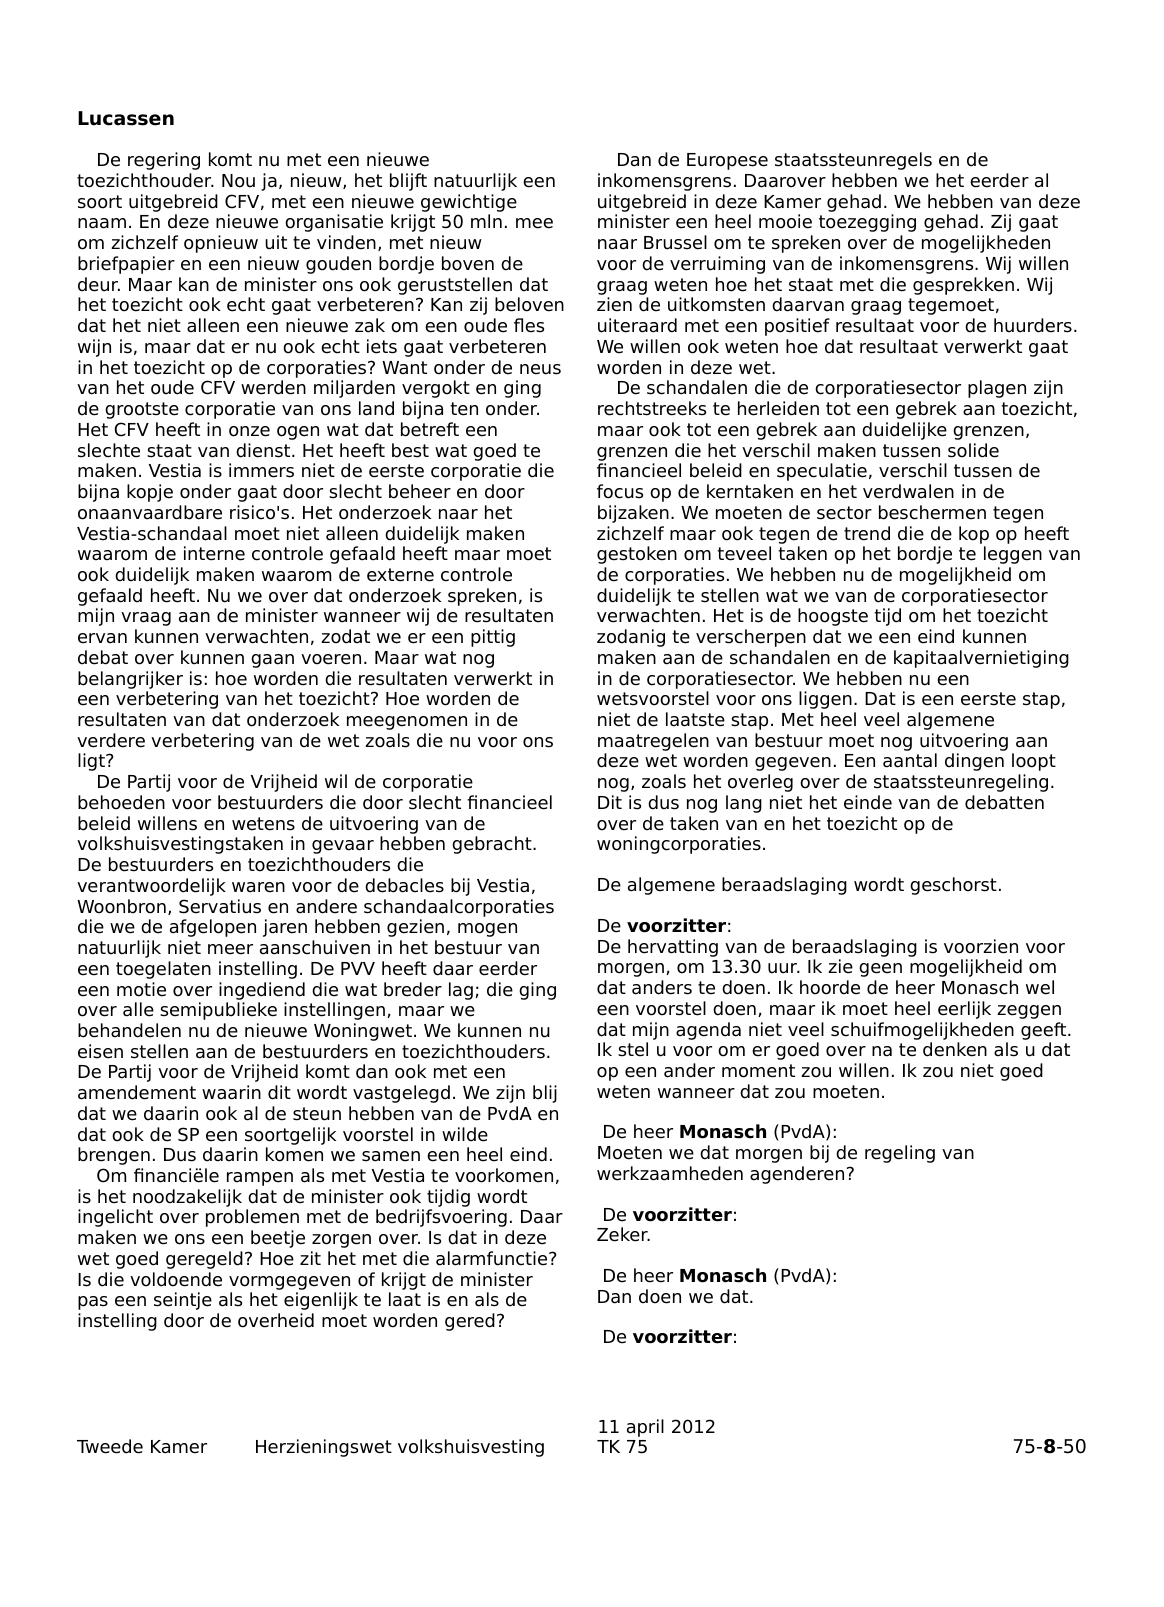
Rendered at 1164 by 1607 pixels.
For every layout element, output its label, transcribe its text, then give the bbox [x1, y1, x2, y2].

text Dan doen we dat. [596, 1287, 1087, 1307]
text Dan de Europese staatssteunregels en de inkomensgrens. Daarover hebben we het eerder al uitgebreid in deze Kamer gehad. We hebben van deze minister een heel mooie toezegging gehad. Zij gaat naar Brussel om te spreken over de mogelijkheden voor de verruiming van de inkomensgrens. Wij willen graag weten hoe het staat met die gesprekken. Wij zien de uitkomsten daarvan graag tegemoet, uiteraard met een positief resultaat voor de huurders. We willen ook weten hoe dat resultaat verwerkt gaat worden in deze wet. [596, 150, 1087, 378]
text De algemene beraadslaging wordt geschorst. [596, 875, 1087, 896]
text De heer Monasch (PvdA): [596, 1266, 1087, 1287]
text De voorzitter: [596, 1327, 1087, 1348]
text De Partij voor de Vrijheid wil de corporatie behoeden voor bestuurders die door slecht financieel beleid willens en wetens de uitvoering van de volkshuisvestingstaken in gevaar hebben gebracht. De bestuurders en toezichthouders die verantwoordelijk waren voor de debacles bij Vestia, Woonbron, Servatius en andere schandaalcorporaties die we de afgelopen jaren hebben gezien, mogen natuurlijk niet meer aanschuiven in het bestuur van een toegelaten instelling. De PVV heeft daar eerder een motie over ingediend die wat breder lag; die ging over alle semipublieke instellingen, maar we behandelen nu de nieuwe Woningwet. We kunnen nu eisen stellen aan de bestuurders en toezichthouders. De Partij voor de Vrijheid komt dan ook met een amendement waarin dit wordt vastgelegd. We zijn blij dat we daarin ook al de steun hebben van de PvdA en dat ook de SP een soortgelijk voorstel in wilde brengen. Dus daarin komen we samen een heel eind. [77, 772, 567, 1166]
text De heer Monasch (PvdA): [596, 1122, 1087, 1143]
text De schandalen die de corporatiesector plagen zijn rechtstreeks te herleiden tot een gebrek aan toezicht, maar ook tot een gebrek aan duidelijke grenzen, grenzen die het verschil maken tussen solide financieel beleid en speculatie, verschil tussen de focus op de kerntaken en het verdwalen in de bijzaken. We moeten de sector beschermen tegen zichzelf maar ook tegen de trend die de kop op heeft gestoken om teveel taken op het bordje te leggen van de corporaties. We hebben nu de mogelijkheid om duidelijk te stellen wat we van de corporatiesector verwachten. Het is de hoogste tijd om het toezicht zodanig te verscherpen dat we een eind kunnen maken aan de schandalen en de kapitaalvernietiging in de corporatiesector. We hebben nu een wetsvoorstel voor ons liggen. Dat is een eerste stap, niet de laatste stap. Met heel veel algemene maatregelen van bestuur moet nog uitvoering aan deze wet worden gegeven. Een aantal dingen loopt nog, zoals het overleg over de staatssteunregeling. Dit is dus nog lang niet het einde van de debatten over de taken van en het toezicht op de woningcorporaties. [596, 378, 1087, 855]
text De voorzitter: [596, 1204, 1087, 1225]
text De voorzitter: [596, 916, 1087, 936]
text Om financiële rampen als met Vestia te voorkomen, is het noodzakelijk dat de minister ook tijdig wordt ingelicht over problemen met de bedrijfsvoering. Daar maken we ons een beetje zorgen over. Is dat in deze wet goed geregeld? Hoe zit het met die alarmfunctie? Is die voldoende vormgegeven of krijgt de minister pas een seintje als het eigenlijk te laat is en als de instelling door de overheid moet worden gered? [77, 1166, 567, 1332]
text Zeker. [596, 1225, 1087, 1246]
text De regering komt nu met een nieuwe toezichthouder. Nou ja, nieuw, het blijft natuurlijk een soort uitgebreid CFV, met een nieuwe gewichtige naam. En deze nieuwe organisatie krijgt 50 mln. mee om zichzelf opnieuw uit te vinden, met nieuw briefpapier en een nieuw gouden bordje boven de deur. Maar kan de minister ons ook geruststellen dat het toezicht ook echt gaat verbeteren? Kan zij beloven dat het niet alleen een nieuwe zak om een oude fles wijn is, maar dat er nu ook echt iets gaat verbeteren in het toezicht op de corporaties? Want onder de neus van het oude CFV werden miljarden vergokt en ging de grootste corporatie van ons land bijna ten onder. Het CFV heeft in onze ogen wat dat betreft een slechte staat van dienst. Het heeft best wat goed te maken. Vestia is immers niet de eerste corporatie die bijna kopje onder gaat door slecht beheer en door onaanvaardbare risico's. Het onderzoek naar het Vestia-schandaal moet niet alleen duidelijk maken waarom de interne controle gefaald heeft maar moet ook duidelijk maken waarom de externe controle gefaald heeft. Nu we over dat onderzoek spreken, is mijn vraag aan de minister wanneer wij de resultaten ervan kunnen verwachten, zodat we er een pittig debat over kunnen gaan voeren. Maar wat nog belangrijker is: hoe worden die resultaten verwerkt in een verbetering van het toezicht? Hoe worden de resultaten van dat onderzoek meegenomen in de verdere verbetering van de wet zoals die nu voor ons ligt? [77, 150, 567, 772]
text Moeten we dat morgen bij de regeling van werkzaamheden agenderen? [596, 1143, 1087, 1184]
text De hervatting van de beraadslaging is voorzien voor morgen, om 13.30 uur. Ik zie geen mogelijkheid om dat anders te doen. Ik hoorde de heer Monasch wel een voorstel doen, maar ik moet heel eerlijk zeggen dat mijn agenda niet veel schuifmogelijkheden geeft. Ik stel u voor om er goed over na te denken als u dat op een ander moment zou willen. Ik zou niet goed weten wanneer dat zou moeten. [596, 936, 1087, 1102]
